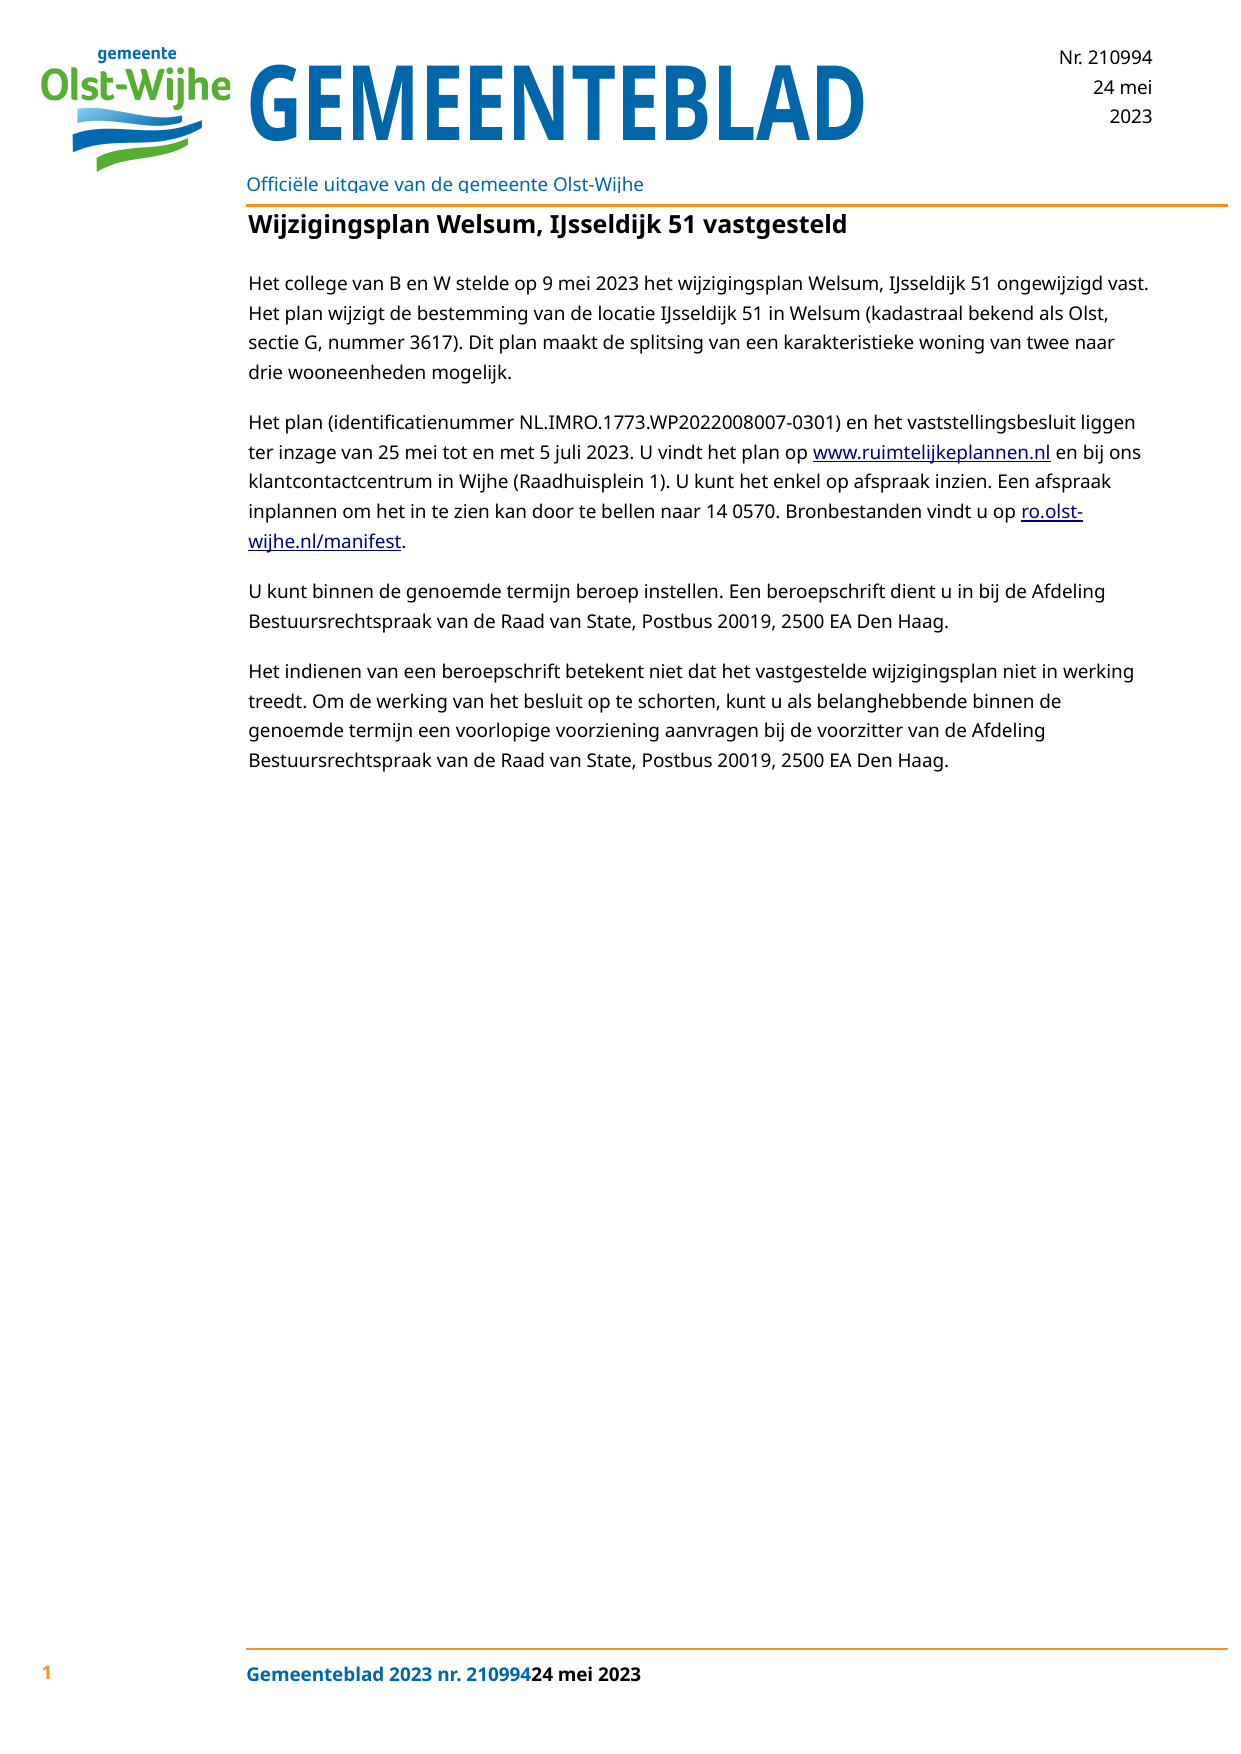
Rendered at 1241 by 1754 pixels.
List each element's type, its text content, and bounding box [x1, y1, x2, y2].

picture [41, 47, 231, 172]
text U kunt binnen de genoemde termijn beroep instellen. Een beroepschrift dient u in bij de Afdeling Bestuursrechtspraak van de Raad van State, Postbus 20019, 2500 EA Den Haag. [248, 578, 1152, 633]
text Wijzigingsplan Welsum, IJsseldijk 51 vastgesteld [248, 207, 1152, 241]
text Het indienen van een beroepschrift betekent niet dat het vastgestelde wijzigingsplan niet in werking treedt. Om de werking van het besluit op te schorten, kunt u als belanghebbende binnen de genoemde termijn een voorlopige voorziening aanvragen bij de voorzitter van de Afdeling Bestuursrechtspraak van de Raad van State, Postbus 20019, 2500 EA Den Haag. [248, 658, 1152, 773]
text Het college van B en W stelde op 9 mei 2023 het wijzigingsplan Welsum, IJsseldijk 51 ongewijzigd vast. Het plan wijzigt de bestemming van de locatie IJsseldijk 51 in Welsum (kadastraal bekend als Olst, sectie G, nummer 3617). Dit plan maakt de splitsing van een karakteristieke woning van twee naar drie wooneenheden mogelijk. [248, 270, 1152, 385]
text Het plan (identificatienummer NL.IMRO.1773.WP2022008007-0301) en het vaststellingsbesluit liggen ter inzage van 25 mei tot en met 5 juli 2023. U vindt het plan op www.ruimtelijkeplannen.nl en bij ons klantcontactcentrum in Wijhe (Raadhuisplein 1). U kunt het enkel op afspraak inzien. Een afspraak inplannen om het in te zien kan door te bellen naar 14 0570. Bronbestanden vindt u op ro.olst-wijhe.nl/manifest. [248, 409, 1152, 553]
